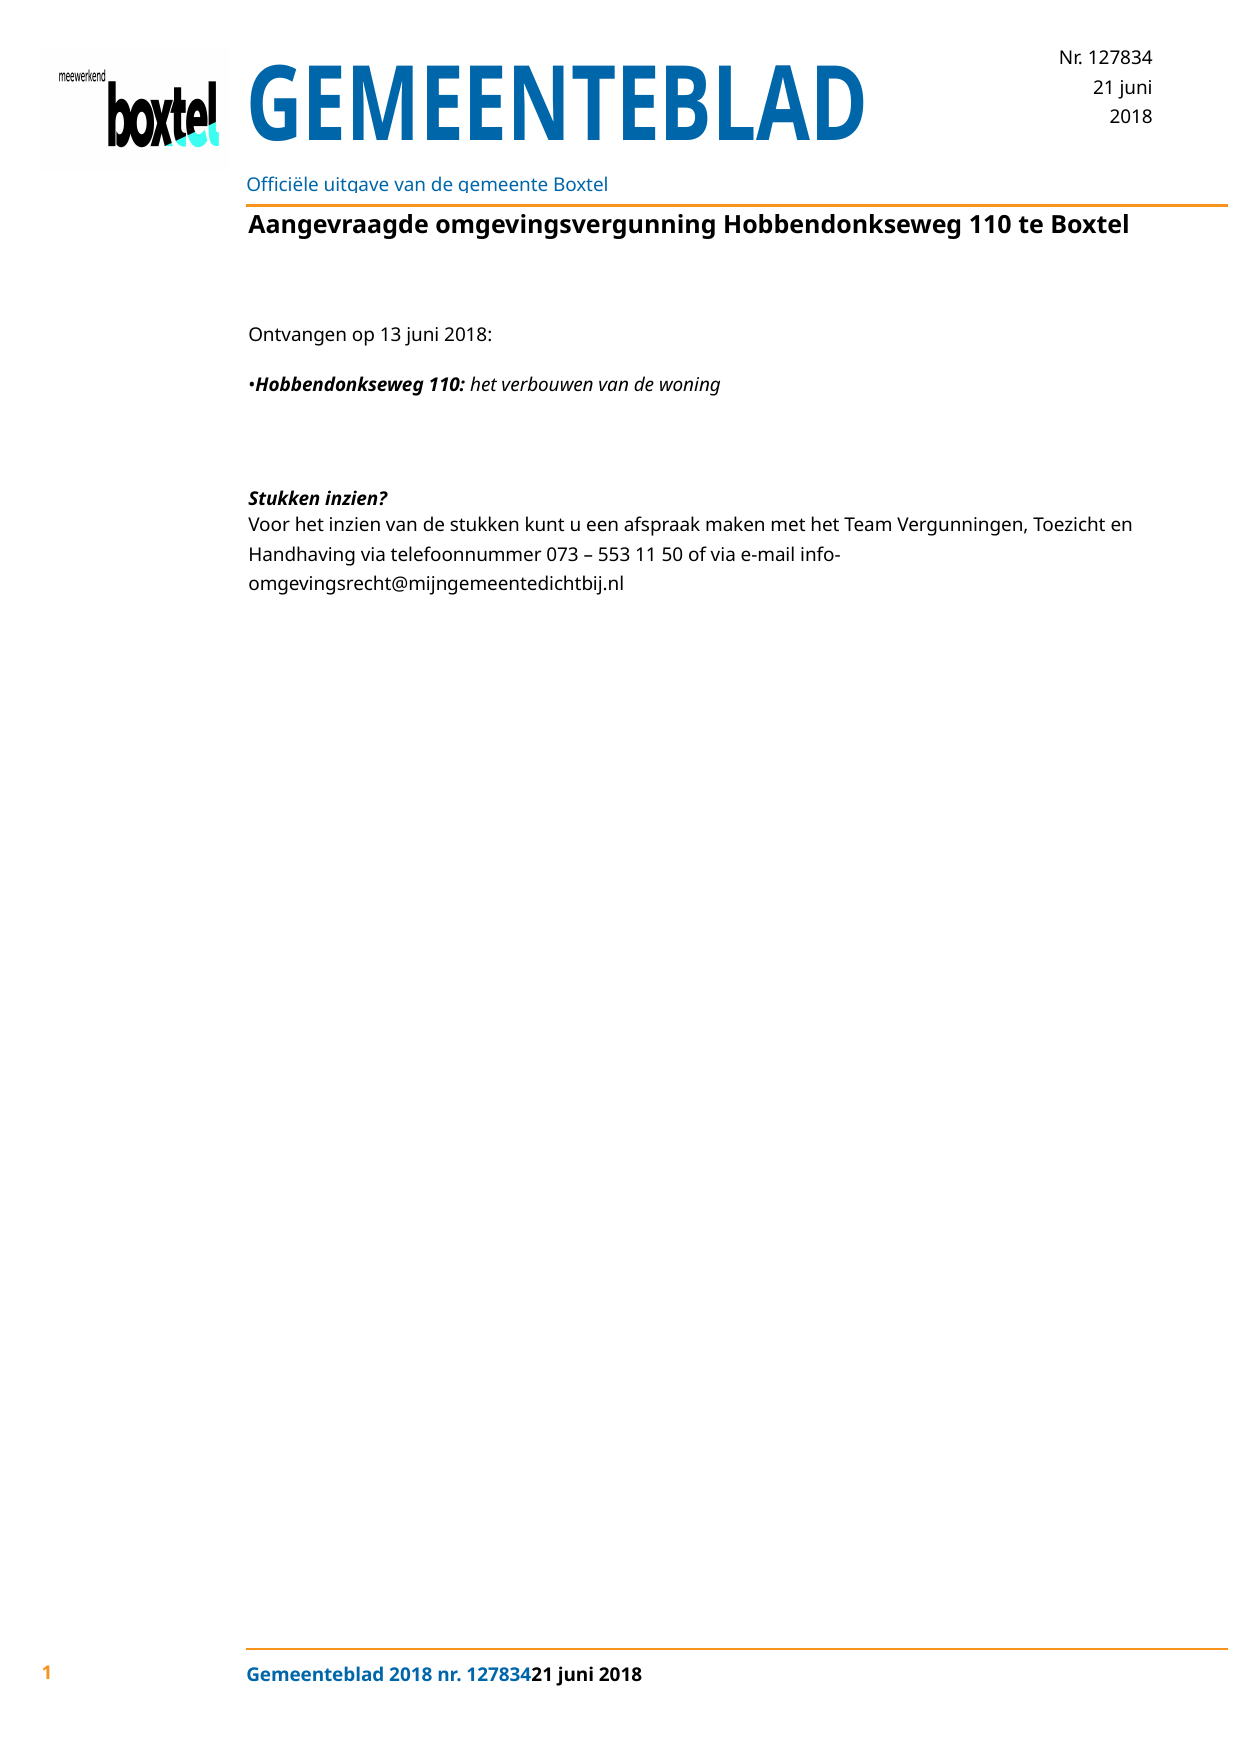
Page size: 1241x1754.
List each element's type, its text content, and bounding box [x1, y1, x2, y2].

text Aangevraagde omgevingsvergunning Hobbendonkseweg 110 te Boxtel [248, 207, 1152, 241]
text Ontvangen op 13 juni 2018: [248, 321, 1152, 346]
text Voor het inzien van de stukken kunt u een afspraak maken met het Team Vergunningen, Toezicht en Handhaving via telefoonnummer 073 – 553 11 50 of via e-mail info-omgevingsrecht@mijngemeentedichtbij.nl [248, 511, 1152, 596]
text Stukken inzien? [248, 486, 1152, 511]
text •Hobbendonkseweg 110: het verbouwen van de woning [248, 371, 1152, 397]
picture [41, 47, 231, 172]
